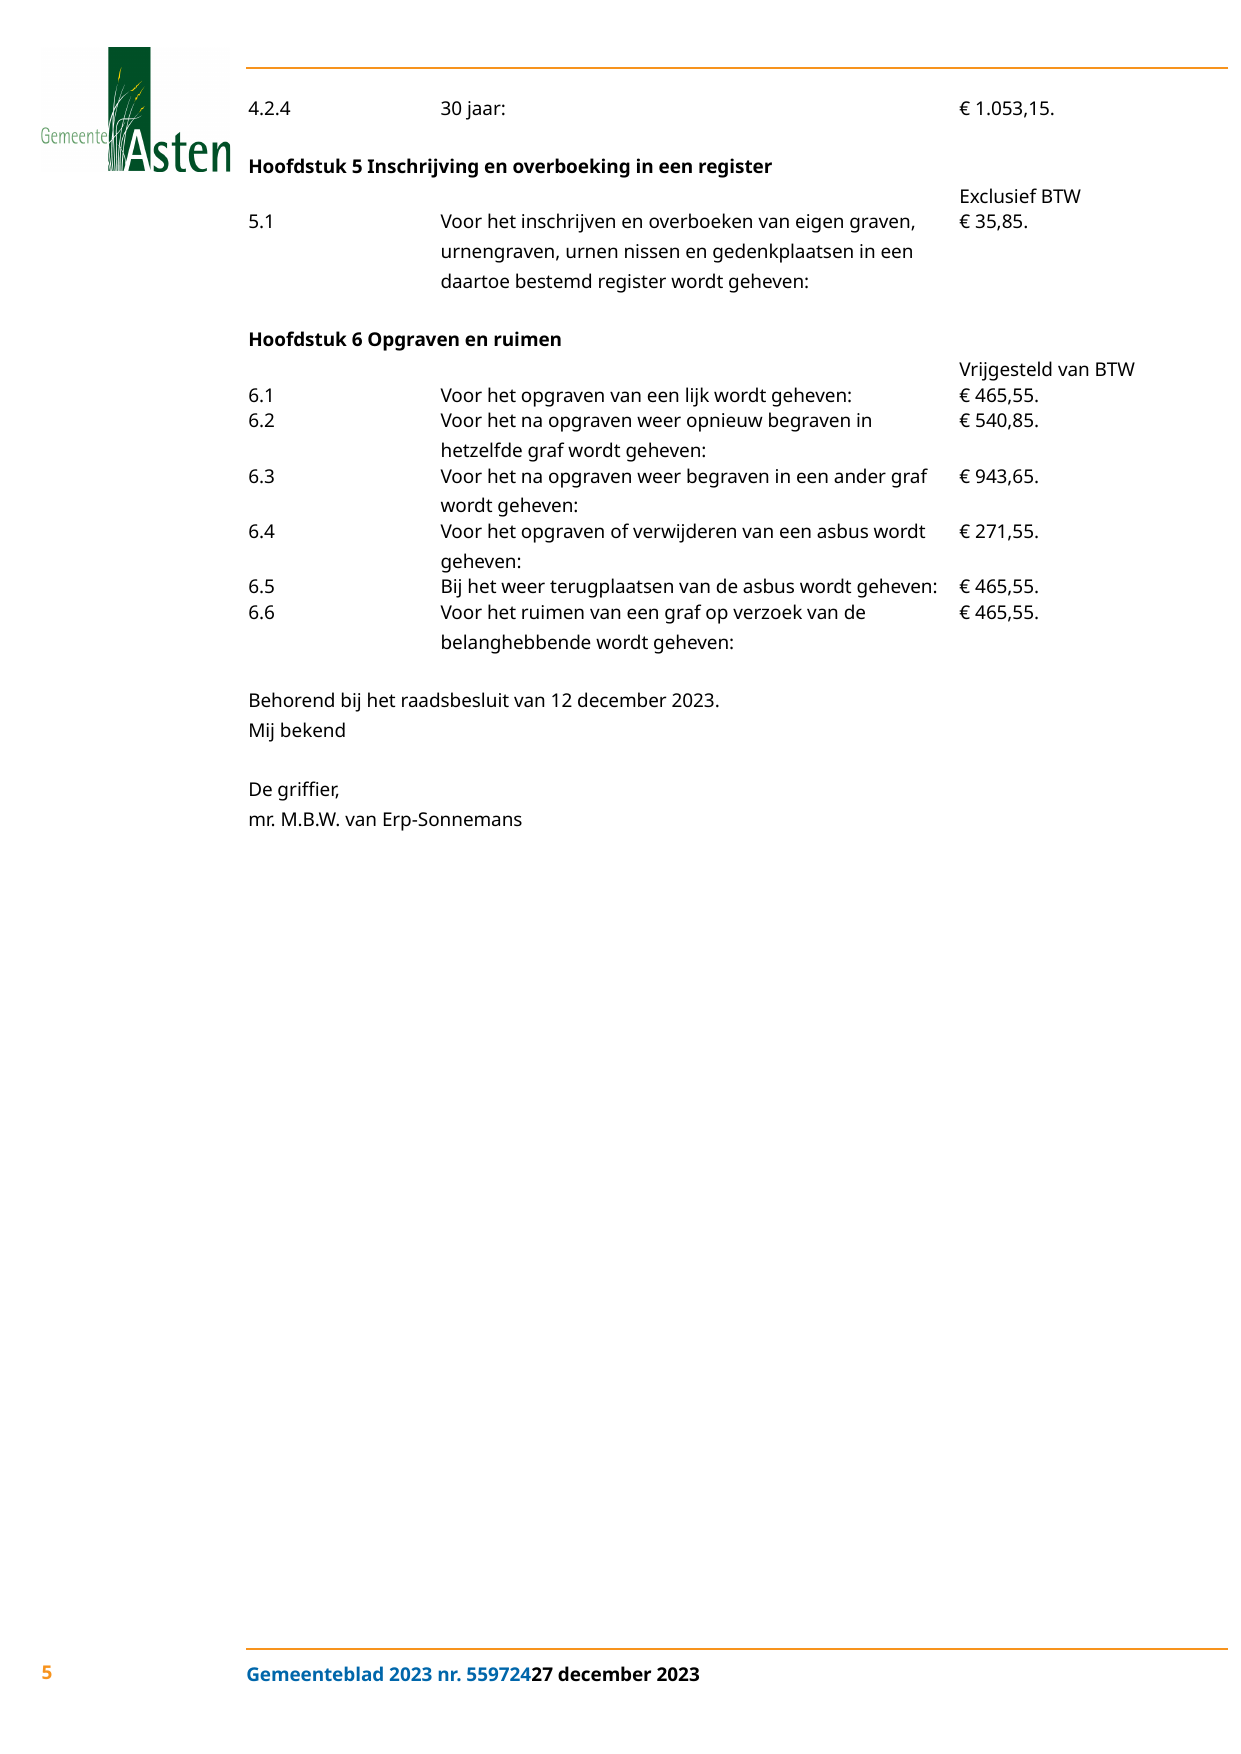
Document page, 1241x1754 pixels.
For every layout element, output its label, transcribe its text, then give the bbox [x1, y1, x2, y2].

table_cell € 465,55. [959, 574, 1152, 599]
table_cell 6.1 [248, 382, 440, 408]
text Behorend bij het raadsbesluit van 12 december 2023. [248, 687, 1152, 713]
table_cell Voor het opgraven of verwijderen van een asbus wordt geheven: [440, 518, 959, 573]
text De griffier, [248, 776, 1152, 802]
table_cell € 1.053,15. [959, 95, 1152, 121]
table_header [248, 356, 440, 382]
table_cell 4.2.4 [248, 95, 440, 121]
text Mij bekend [248, 717, 1152, 743]
table_header [440, 183, 959, 209]
table_cell 5.1 [248, 209, 440, 294]
table_header [248, 183, 440, 209]
table_cell 6.3 [248, 463, 440, 518]
table_cell € 465,55. [959, 382, 1152, 408]
table_cell € 540,85. [959, 408, 1152, 463]
table_cell Bij het weer terugplaatsen van de asbus wordt geheven: [440, 574, 959, 599]
text Hoofdstuk 6 Opgraven en ruimen [248, 326, 1152, 352]
picture [41, 47, 231, 172]
table_cell € 271,55. [959, 518, 1152, 573]
table_header [440, 356, 959, 382]
text Hoofdstuk 5 Inschrijving en overboeking in een register [248, 153, 1152, 179]
table_cell 6.5 [248, 574, 440, 599]
text mr. M.B.W. van Erp-Sonnemans [248, 806, 1152, 831]
table_header Vrijgesteld van BTW [959, 356, 1152, 382]
table_cell Voor het inschrijven en overboeken van eigen graven, urnengraven, urnen nissen en gedenkplaatsen in een daartoe bestemd register wordt geheven: [440, 209, 959, 294]
table_cell 6.4 [248, 518, 440, 573]
table_cell € 943,65. [959, 463, 1152, 518]
table_cell 6.6 [248, 599, 440, 654]
table_cell 30 jaar: [440, 95, 959, 121]
table_cell Voor het opgraven van een lijk wordt geheven: [440, 382, 959, 408]
table_cell Voor het na opgraven weer opnieuw begraven in hetzelfde graf wordt geheven: [440, 408, 959, 463]
table_header Exclusief BTW [959, 183, 1152, 209]
table_cell € 35,85. [959, 209, 1152, 294]
table_cell 6.2 [248, 408, 440, 463]
table_cell € 465,55. [959, 599, 1152, 654]
table_cell Voor het na opgraven weer begraven in een ander graf wordt geheven: [440, 463, 959, 518]
table_cell Voor het ruimen van een graf op verzoek van de belanghebbende wordt geheven: [440, 599, 959, 654]
